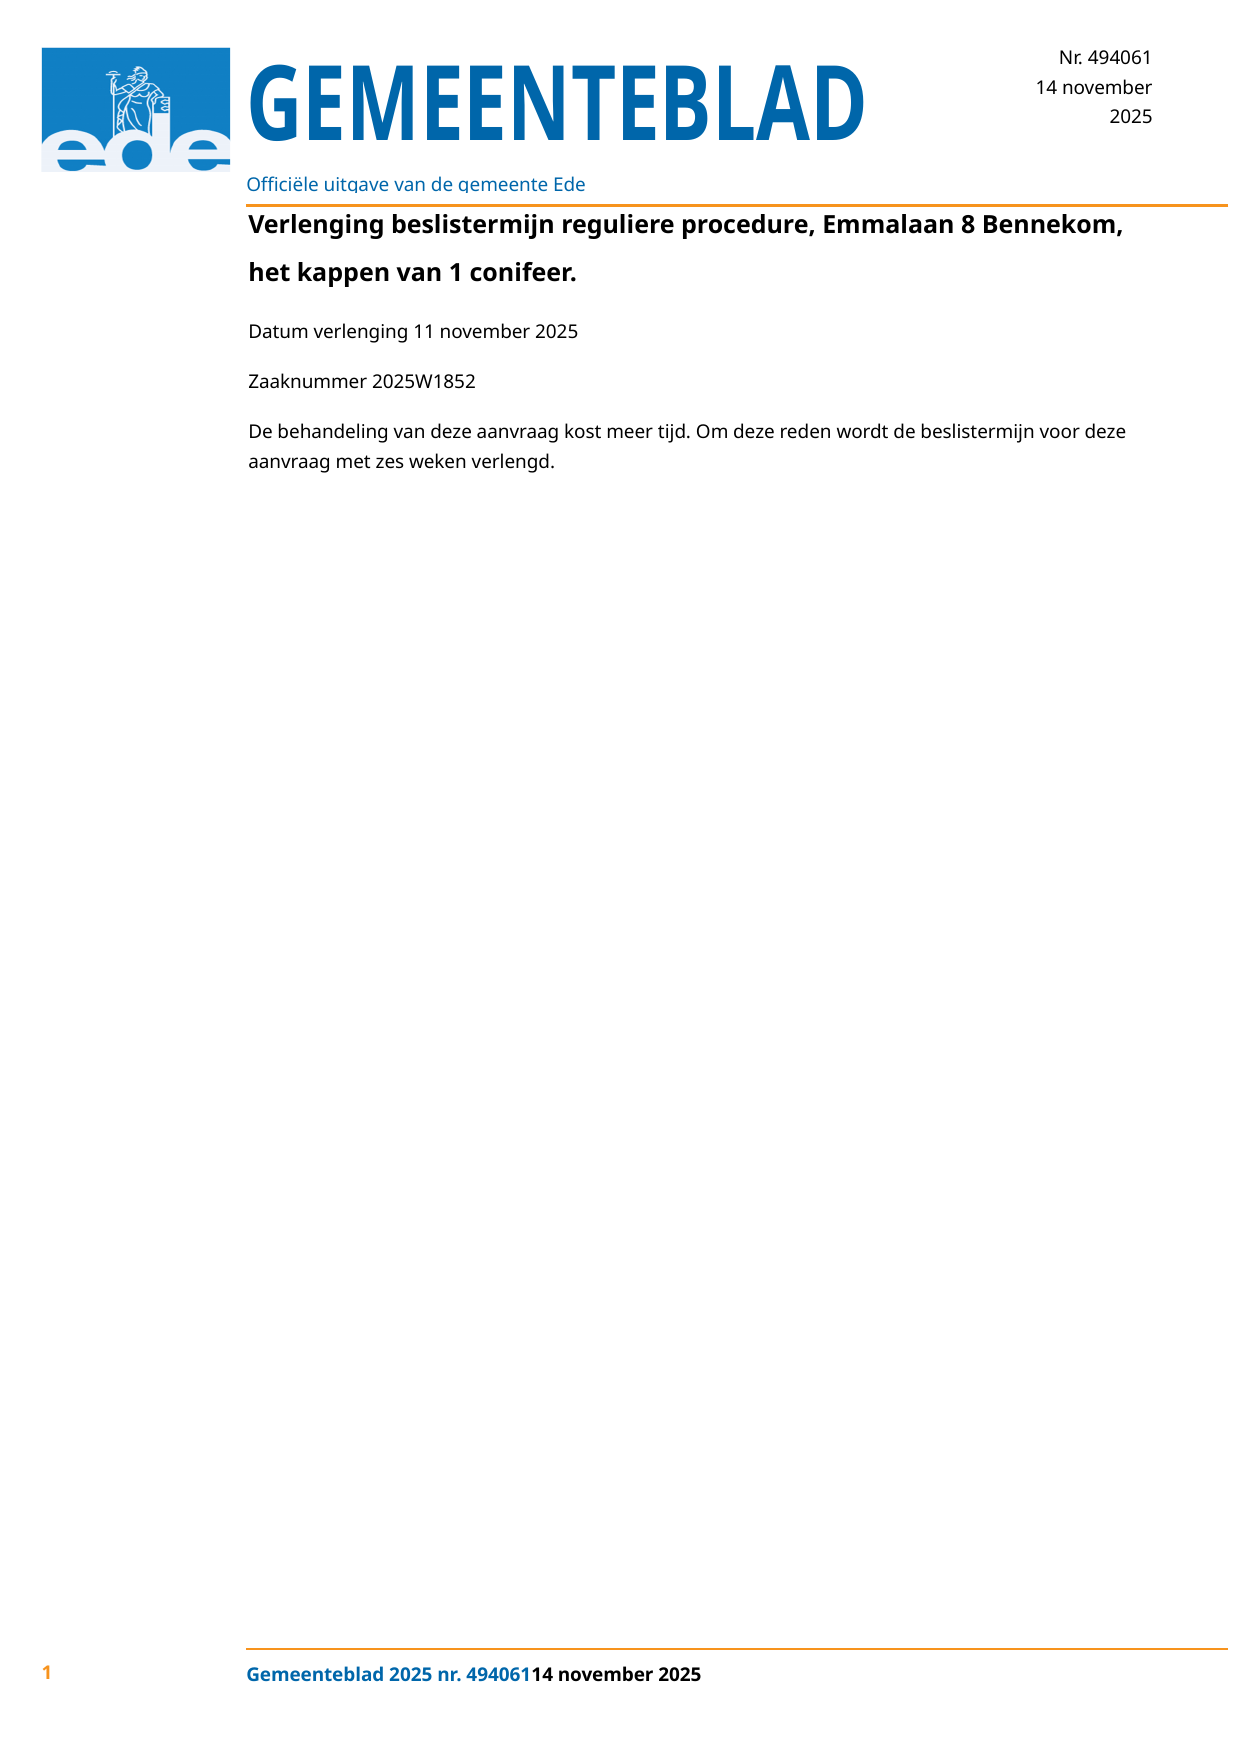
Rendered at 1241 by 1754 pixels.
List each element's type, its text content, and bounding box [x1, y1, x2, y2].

text De behandeling van deze aanvraag kost meer tijd. Om deze reden wordt de beslistermijn voor deze aanvraag met zes weken verlengd. [248, 419, 1152, 474]
picture [41, 47, 231, 172]
text Zaaknummer 2025W1852 [248, 368, 1152, 394]
text Verlenging beslistermijn reguliere procedure, Emmalaan 8 Bennekom, het kappen van 1 conifeer. [248, 207, 1152, 288]
text Datum verlenging 11 november 2025 [248, 318, 1152, 344]
